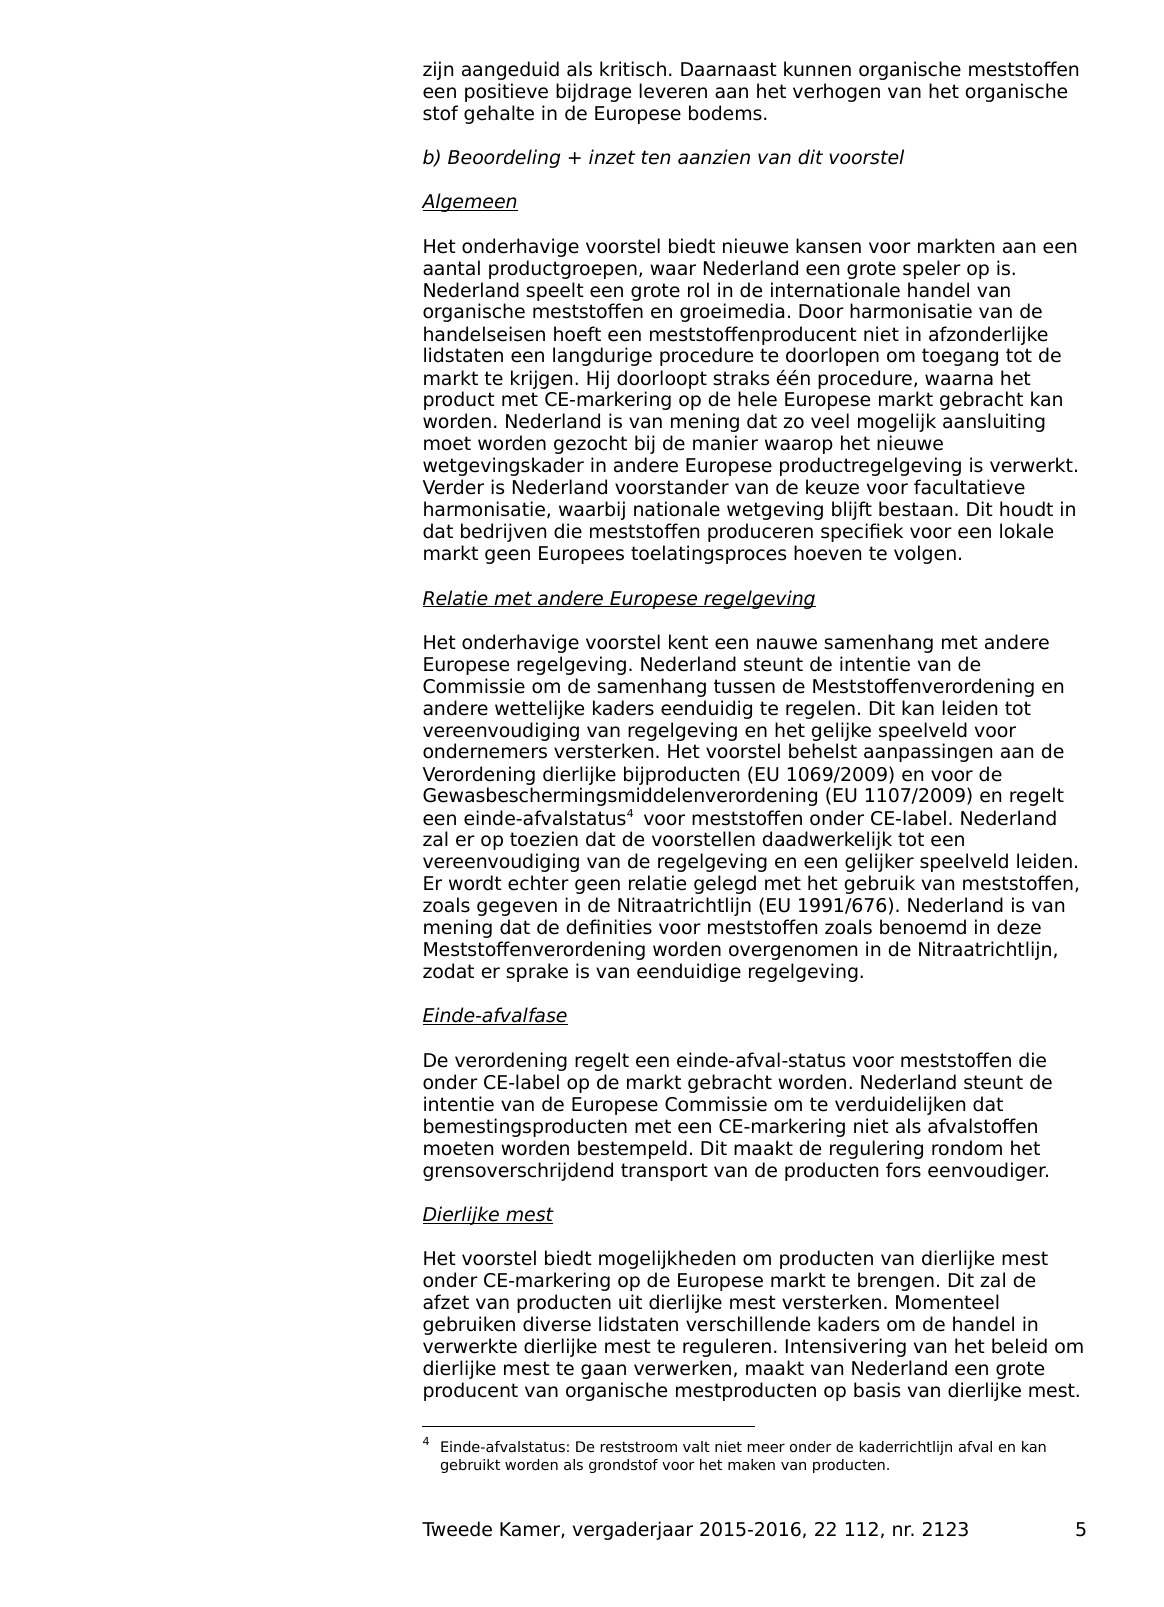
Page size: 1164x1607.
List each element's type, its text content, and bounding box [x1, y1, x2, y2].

text Het voorstel biedt mogelijkheden om producten van dierlijke mest onder CE-markering op de Europese markt te brengen. Dit zal de afzet van producten uit dierlijke mest versterken. Momenteel gebruiken diverse lidstaten verschillende kaders om de handel in verwerkte dierlijke mest te reguleren. Intensivering van het beleid om dierlijke mest te gaan verwerken, maakt van Nederland een grote producent van organische mestproducten op basis van dierlijke mest. [422, 1248, 1087, 1402]
subtitle Relatie met andere Europese regelgeving [422, 587, 1087, 609]
text Het onderhavige voorstel biedt nieuwe kansen voor markten aan een aantal productgroepen, waar Nederland een grote speler op is. Nederland speelt een grote rol in de internationale handel van organische meststoffen en groeimedia. Door harmonisatie van de handelseisen hoeft een meststoffenproducent niet in afzonderlijke lidstaten een langdurige procedure te doorlopen om toegang tot de markt te krijgen. Hij doorloopt straks één procedure, waarna het product met CE-markering op de hele Europese markt gebracht kan worden. Nederland is van mening dat zo veel mogelijk aansluiting moet worden gezocht bij de manier waarop het nieuwe wetgevingskader in andere Europese productregelgeving is verwerkt. Verder is Nederland voorstander van de keuze voor facultatieve harmonisatie, waarbij nationale wetgeving blijft bestaan. Dit houdt in dat bedrijven die meststoffen produceren specifiek voor een lokale markt geen Europees toelatingsproces hoeven te volgen. [422, 236, 1087, 565]
subtitle Dierlijke mest [422, 1204, 1087, 1226]
text Er wordt echter geen relatie gelegd met het gebruik van meststoffen, zoals gegeven in de Nitraatrichtlijn (EU 1991/676). Nederland is van mening dat de definities voor meststoffen zoals benoemd in deze Meststoffenverordening worden overgenomen in de Nitraatrichtlijn, zodat er sprake is van eenduidige regelgeving. [422, 873, 1087, 983]
text zijn aangeduid als kritisch. Daarnaast kunnen organische meststoffen een positieve bijdrage leveren aan het verhogen van het organische stof gehalte in de Europese bodems. [422, 59, 1087, 125]
text De verordening regelt een einde-afval-status voor meststoffen die onder CE-label op de markt gebracht worden. Nederland steunt de intentie van de Europese Commissie om te verduidelijken dat bemestingsproducten met een CE-markering niet als afvalstoffen moeten worden bestempeld. Dit maakt de regulering rondom het grensoverschrijdend transport van de producten fors eenvoudiger. [422, 1049, 1087, 1181]
subtitle Algemeen [422, 191, 1087, 213]
subtitle Einde-afvalfase [422, 1005, 1087, 1027]
text Het onderhavige voorstel kent een nauwe samenhang met andere Europese regelgeving. Nederland steunt de intentie van de Commissie om de samenhang tussen de Meststoffenverordening en andere wettelijke kaders eenduidig te regelen. Dit kan leiden tot vereenvoudiging van regelgeving en het gelijke speelveld voor ondernemers versterken. Het voorstel behelst aanpassingen aan de Verordening dierlijke bijproducten (EU 1069/2009) en voor de Gewasbeschermingsmiddelenverordening (EU 1107/2009) en regelt een einde-afvalstatus voor meststoffen onder CE-label. Nederland zal er op toezien dat de voorstellen daadwerkelijk tot een vereenvoudiging van de regelgeving en een gelijker speelveld leiden. [422, 632, 1087, 873]
subtitle b) Beoordeling + inzet ten aanzien van dit voorstel [422, 147, 1087, 169]
text Einde-afvalstatus: De reststroom valt niet meer onder de kaderrichtlijn afval en kan gebruikt worden als grondstof voor het maken van producten. [422, 1435, 1087, 1474]
